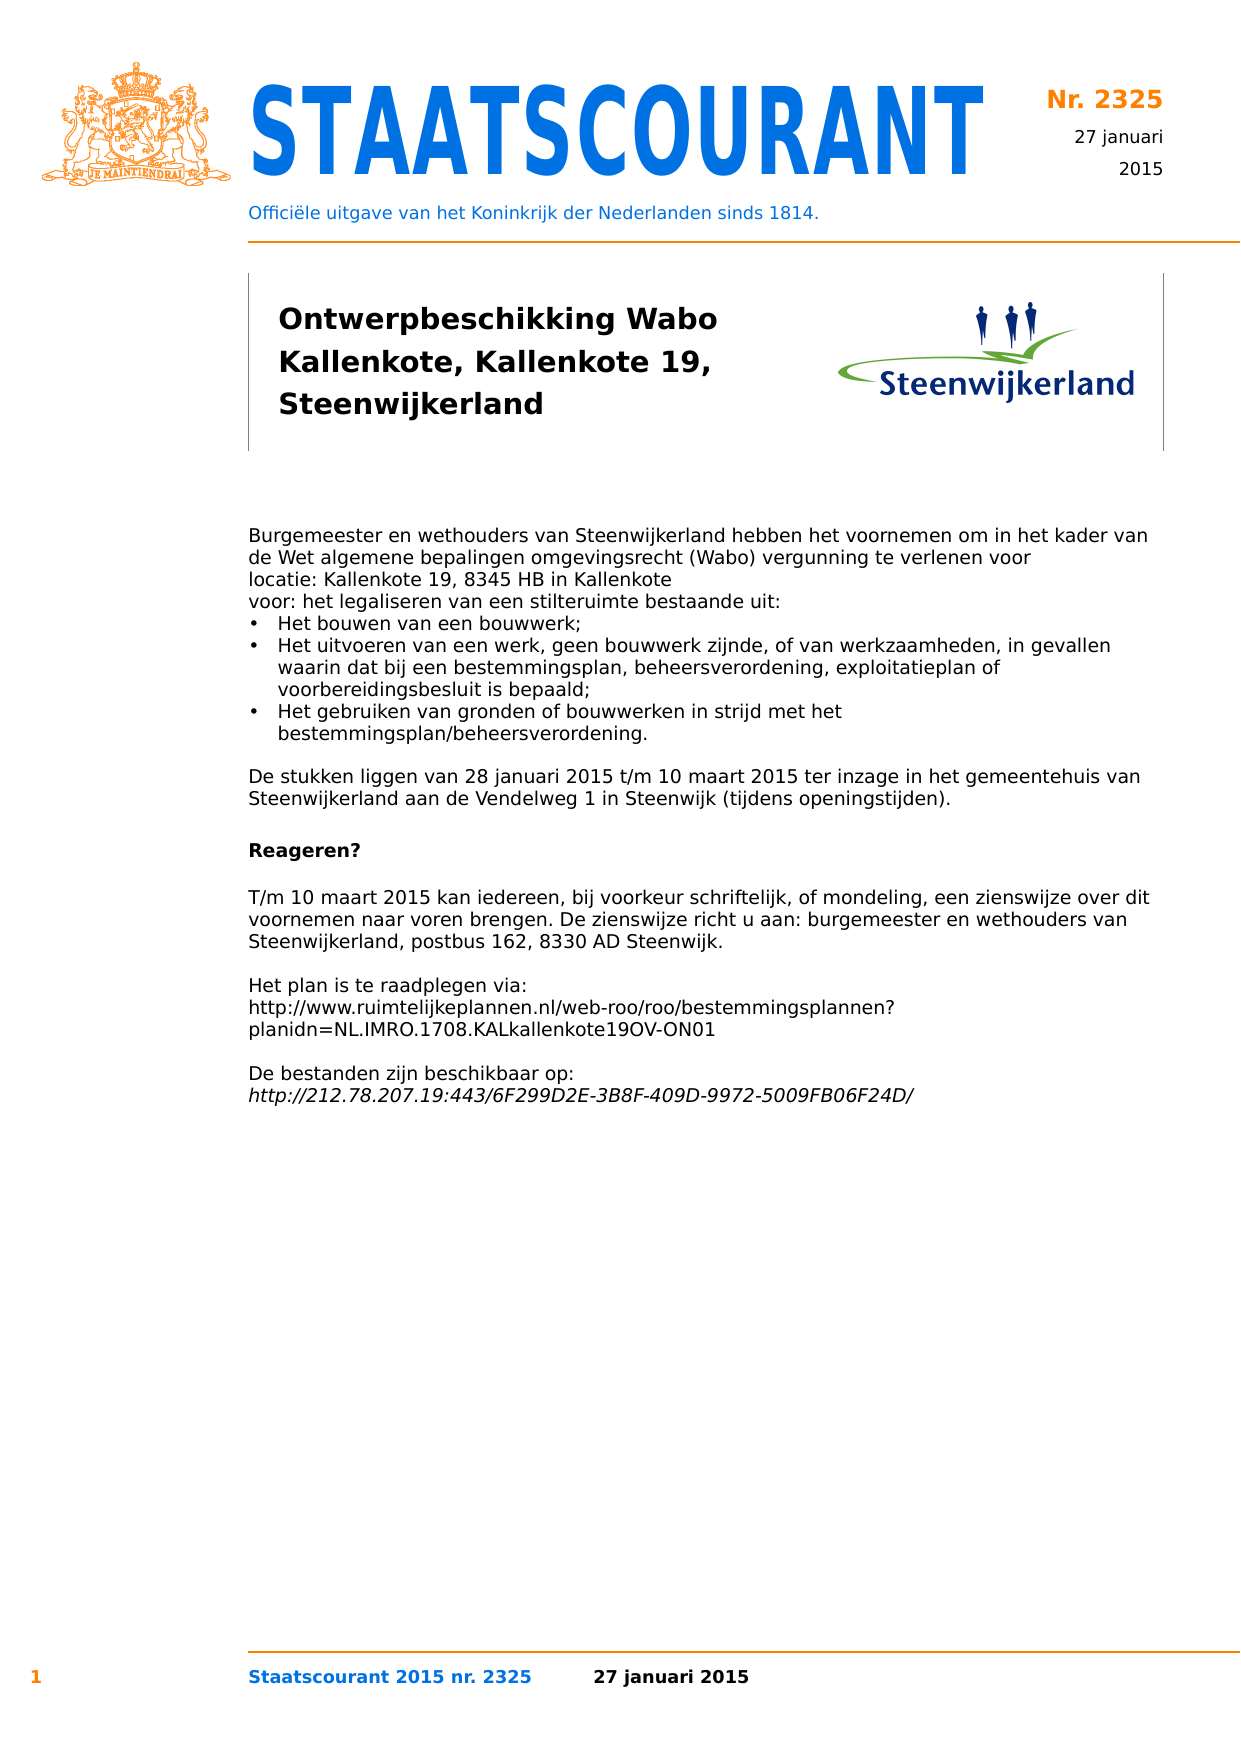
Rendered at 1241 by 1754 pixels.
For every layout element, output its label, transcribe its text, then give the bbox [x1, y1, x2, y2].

text • Het uitvoeren van een werk, geen bouwwerk zijnde, of van werkzaamheden, in gevallen waarin dat bij een bestemmingsplan, beheersverordening, exploitatieplan of voorbereidingsbesluit is bepaald; [248, 634, 1163, 701]
table_header [25, 62, 248, 241]
picture [838, 302, 1134, 403]
picture [41, 62, 231, 186]
text De bestanden zijn beschikbaar op: [248, 1063, 1163, 1085]
table_cell 2015 [998, 153, 1240, 203]
subtitle Reageren? [248, 840, 1163, 862]
text T/m 10 maart 2015 kan iedereen, bij voorkeur schriftelijk, of mondeling, een zienswijze over dit voornemen naar voren brengen. De zienswijze richt u aan: burgemeester en wethouders van Steenwijkerland, postbus 162, 8330 AD Steenwijk. [248, 887, 1163, 953]
text voor: het legaliseren van een stilteruimte bestaande uit: [248, 591, 1163, 613]
text De stukken liggen van 28 januari 2015 t/m 10 maart 2015 ter inzage in het gemeentehuis van Steenwijkerland aan de Vendelweg 1 in Steenwijk (tijdens openingstijden). [248, 766, 1163, 810]
table_cell 27 januari [998, 121, 1240, 153]
text Burgemeester en wethouders van Steenwijkerland hebben het voornemen om in het kader van de Wet algemene bepalingen omgevingsrecht (Wabo) vergunning te verlenen voor [248, 525, 1163, 569]
subtitle Ontwerpbeschikking Wabo Kallenkote, Kallenkote 19, Steenwijkerland [249, 273, 1163, 451]
table_header STAATSCOURANT [248, 62, 998, 203]
text locatie: Kallenkote 19, 8345 HB in Kallenkote [248, 569, 1163, 591]
text http://212.78.207.19:443/6F299D2E-3B8F-409D-9972-5009FB06F24D/ [248, 1085, 1163, 1107]
text http://www.ruimtelijkeplannen.nl/web-roo/roo/bestemmingsplannen?planidn=NL.IMRO.1708.KALkallenkote19OV-ON01 [248, 997, 1163, 1041]
text Het plan is te raadplegen via: [248, 975, 1163, 997]
text • Het bouwen van een bouwwerk; [248, 613, 1163, 634]
table_cell Officiële uitgave van het Koninkrijk der Nederlanden sinds 1814. [248, 203, 1240, 241]
text • Het gebruiken van gronden of bouwwerken in strijd met het bestemmingsplan/beheersverordening. [248, 701, 1163, 744]
table_header Nr. 2325 [998, 62, 1240, 121]
